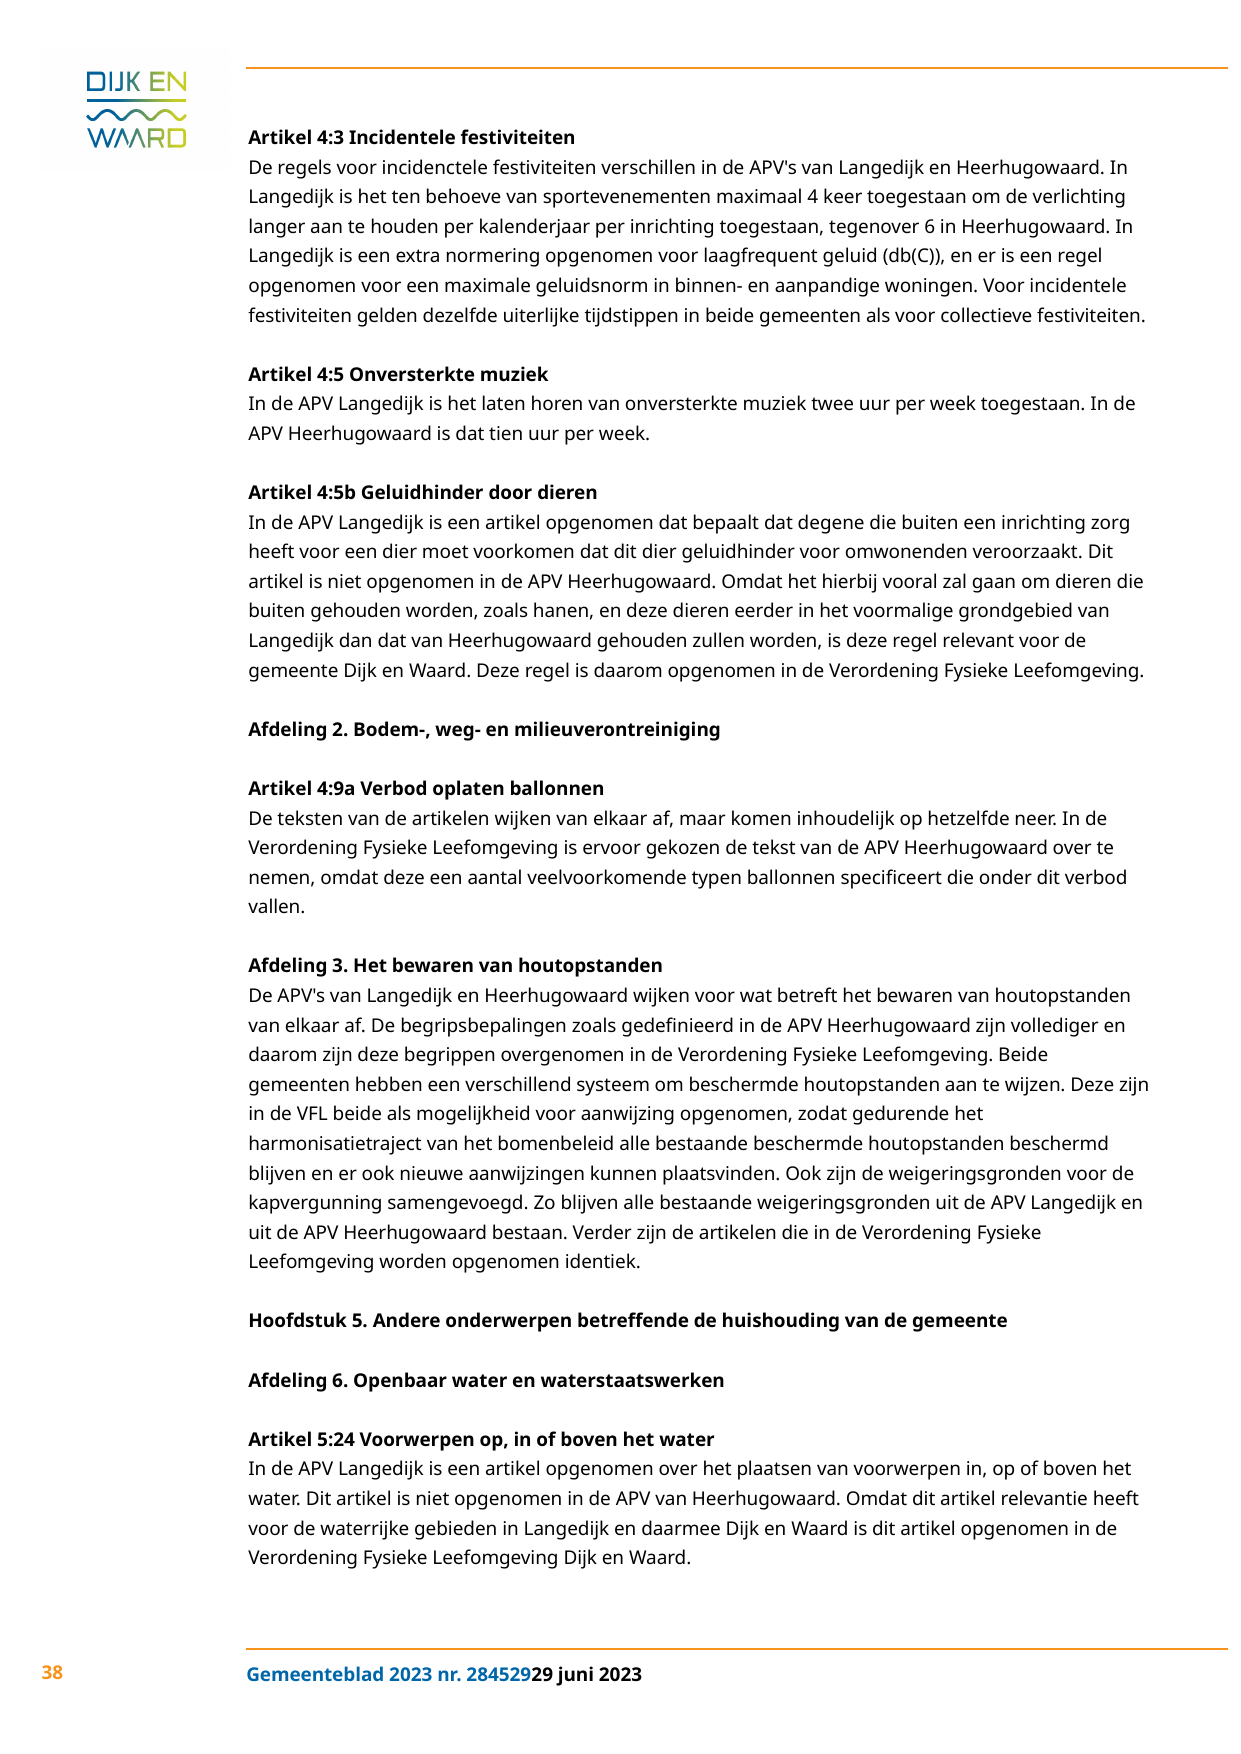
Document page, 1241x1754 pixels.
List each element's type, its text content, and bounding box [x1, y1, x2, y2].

text Afdeling 6. Openbaar water en waterstaatswerken [248, 1367, 1152, 1393]
text Artikel 4:9a Verbod oplaten ballonnen [248, 775, 1152, 801]
text Artikel 4:3 Incidentele festiviteiten [248, 124, 1152, 150]
picture [41, 47, 231, 172]
text In de APV Langedijk is een artikel opgenomen over het plaatsen van voorwerpen in, op of boven het water. Dit artikel is niet opgenomen in de APV van Heerhugowaard. Omdat dit artikel relevantie heeft voor de waterrijke gebieden in Langedijk en daarmee Dijk en Waard is dit artikel opgenomen in de Verordening Fysieke Leefomgeving Dijk en Waard. [248, 1456, 1152, 1570]
text Afdeling 2. Bodem-, weg- en milieuverontreiniging [248, 716, 1152, 742]
text Afdeling 3. Het bewaren van houtopstanden [248, 953, 1152, 978]
text In de APV Langedijk is een artikel opgenomen dat bepaalt dat degene die buiten een inrichting zorg heeft voor een dier moet voorkomen dat dit dier geluidhinder voor omwonenden veroorzaakt. Dit artikel is niet opgenomen in de APV Heerhugowaard. Omdat het hierbij vooral zal gaan om dieren die buiten gehouden worden, zoals hanen, en deze dieren eerder in het voormalige grondgebied van Langedijk dan dat van Heerhugowaard gehouden zullen worden, is deze regel relevant voor de gemeente Dijk en Waard. Deze regel is daarom opgenomen in de Verordening Fysieke Leefomgeving. [248, 509, 1152, 683]
text Artikel 4:5b Geluidhinder door dieren [248, 479, 1152, 505]
text Hoofdstuk 5. Andere onderwerpen betreffende de huishouding van de gemeente [248, 1308, 1152, 1333]
text De teksten van de artikelen wijken van elkaar af, maar komen inhoudelijk op hetzelfde neer. In de Verordening Fysieke Leefomgeving is ervoor gekozen de tekst van de APV Heerhugowaard over te nemen, omdat deze een aantal veelvoorkomende typen ballonnen specificeert die onder dit verbod vallen. [248, 805, 1152, 919]
text De regels voor incidenctele festiviteiten verschillen in de APV's van Langedijk en Heerhugowaard. In Langedijk is het ten behoeve van sportevenementen maximaal 4 keer toegestaan om de verlichting langer aan te houden per kalenderjaar per inrichting toegestaan, tegenover 6 in Heerhugowaard. In Langedijk is een extra normering opgenomen voor laagfrequent geluid (db(C)), en er is een regel opgenomen voor een maximale geluidsnorm in binnen- en aanpandige woningen. Voor incidentele festiviteiten gelden dezelfde uiterlijke tijdstippen in beide gemeenten als voor collectieve festiviteiten. [248, 154, 1152, 328]
text In de APV Langedijk is het laten horen van onversterkte muziek twee uur per week toegestaan. In de APV Heerhugowaard is dat tien uur per week. [248, 391, 1152, 446]
text Artikel 4:5 Onversterkte muziek [248, 361, 1152, 387]
text Artikel 5:24 Voorwerpen op, in of boven het water [248, 1426, 1152, 1452]
text De APV's van Langedijk en Heerhugowaard wijken voor wat betreft het bewaren van houtopstanden van elkaar af. De begripsbepalingen zoals gedefinieerd in de APV Heerhugowaard zijn vollediger en daarom zijn deze begrippen overgenomen in de Verordening Fysieke Leefomgeving. Beide gemeenten hebben een verschillend systeem om beschermde houtopstanden aan te wijzen. Deze zijn in de VFL beide als mogelijkheid voor aanwijzing opgenomen, zodat gedurende het harmonisatietraject van het bomenbeleid alle bestaande beschermde houtopstanden beschermd blijven en er ook nieuwe aanwijzingen kunnen plaatsvinden. Ook zijn de weigeringsgronden voor de kapvergunning samengevoegd. Zo blijven alle bestaande weigeringsgronden uit de APV Langedijk en uit de APV Heerhugowaard bestaan. Verder zijn de artikelen die in de Verordening Fysieke Leefomgeving worden opgenomen identiek. [248, 982, 1152, 1274]
